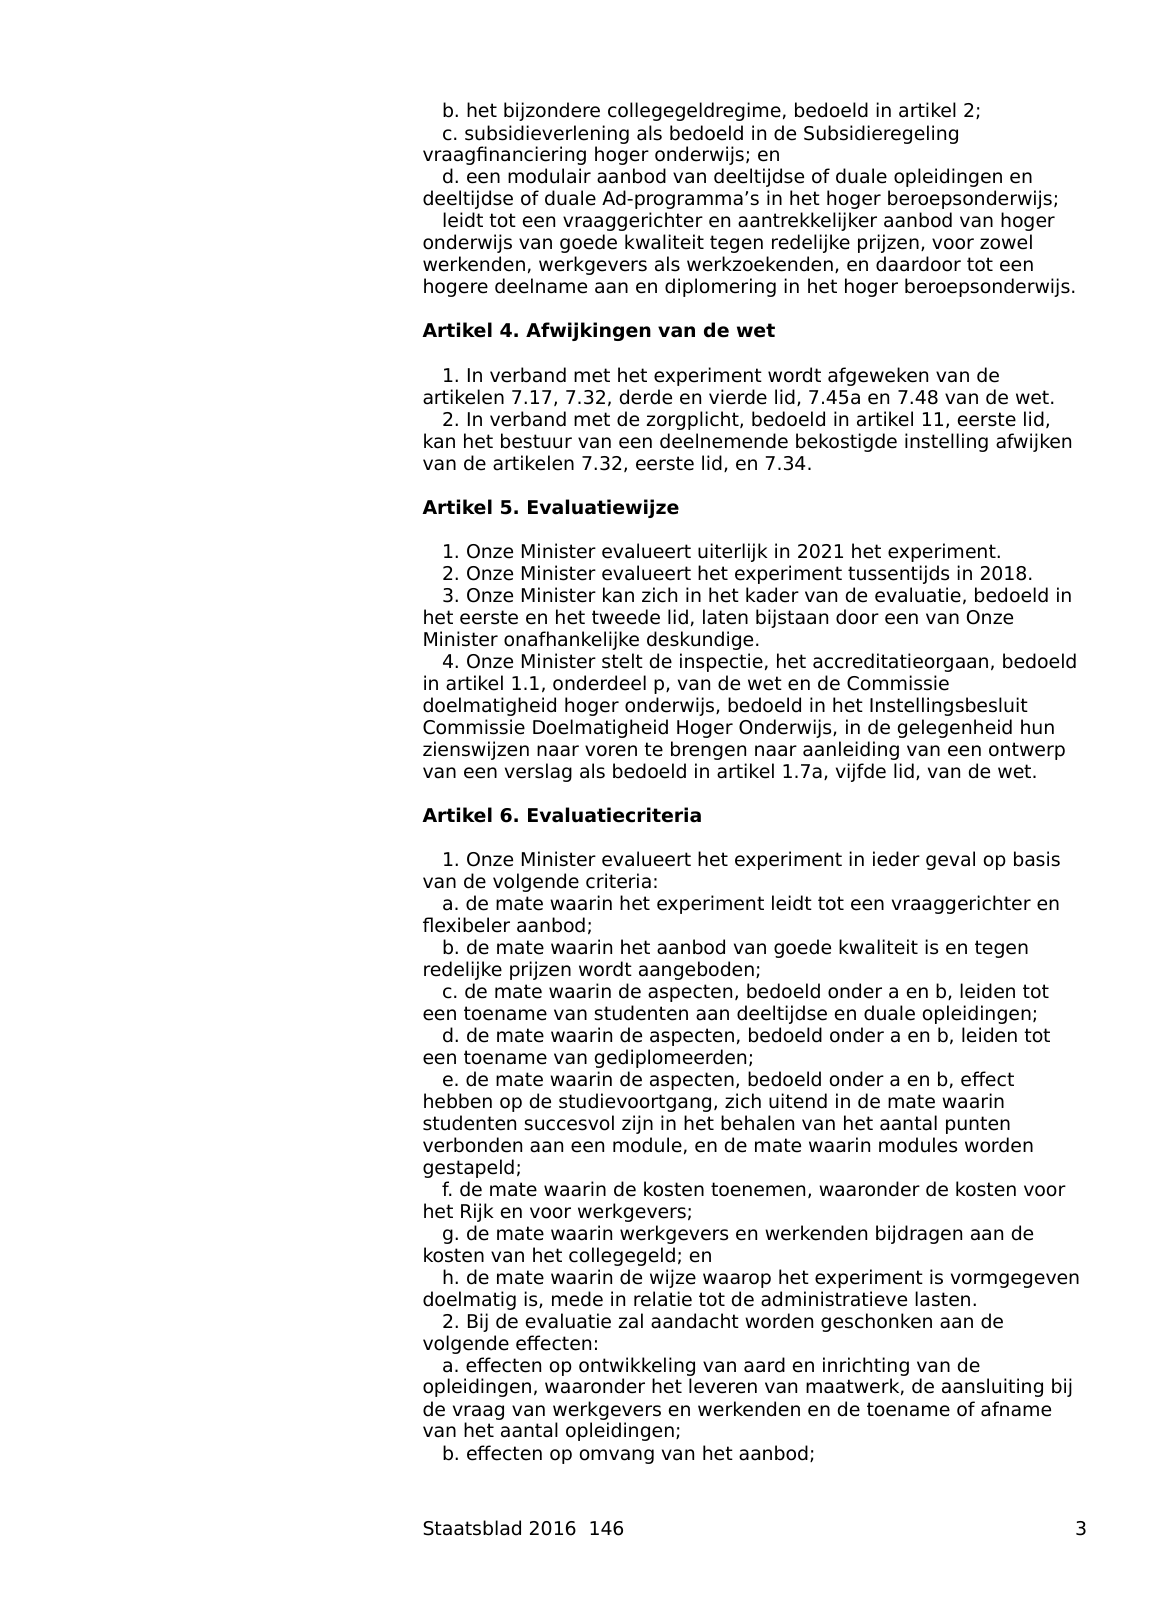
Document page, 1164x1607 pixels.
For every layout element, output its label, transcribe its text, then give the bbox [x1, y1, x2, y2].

text a. effecten op ontwikkeling van aard en inrichting van de opleidingen, waaronder het leveren van maatwerk, de aansluiting bij de vraag van werkgevers en werkenden en de toename of afname van het aantal opleidingen; [422, 1354, 1087, 1442]
text b. de mate waarin het aanbod van goede kwaliteit is en tegen redelijke prijzen wordt aangeboden; [422, 937, 1087, 981]
text f. de mate waarin de kosten toenemen, waaronder de kosten voor het Rijk en voor werkgevers; [422, 1179, 1087, 1223]
text d. een modulair aanbod van deeltijdse of duale opleidingen en deeltijdse of duale Ad-programma’s in het hoger beroepsonderwijs; [422, 166, 1087, 210]
text e. de mate waarin de aspecten, bedoeld onder a en b, effect hebben op de studievoortgang, zich uitend in de mate waarin studenten succesvol zijn in het behalen van het aantal punten verbonden aan een module, en de mate waarin modules worden gestapeld; [422, 1069, 1087, 1179]
text d. de mate waarin de aspecten, bedoeld onder a en b, leiden tot een toename van gediplomeerden; [422, 1025, 1087, 1069]
text a. de mate waarin het experiment leidt tot een vraaggerichter en flexibeler aanbod; [422, 893, 1087, 937]
text 2. Onze Minister evalueert het experiment tussentijds in 2018. [422, 563, 1087, 585]
text 3. Onze Minister kan zich in het kader van de evaluatie, bedoeld in het eerste en het tweede lid, laten bijstaan door een van Onze Minister onafhankelijke deskundige. [422, 585, 1087, 651]
text 4. Onze Minister stelt de inspectie, het accreditatieorgaan, bedoeld in artikel 1.1, onderdeel p, van de wet en de Commissie doelmatigheid hoger onderwijs, bedoeld in het Instellingsbesluit Commissie Doelmatigheid Hoger Onderwijs, in de gelegenheid hun zienswijzen naar voren te brengen naar aanleiding van een ontwerp van een verslag als bedoeld in artikel 1.7a, vijfde lid, van de wet. [422, 651, 1087, 783]
text c. de mate waarin de aspecten, bedoeld onder a en b, leiden tot een toename van studenten aan deeltijdse en duale opleidingen; [422, 981, 1087, 1025]
text g. de mate waarin werkgevers en werkenden bijdragen aan de kosten van het collegegeld; en [422, 1223, 1087, 1267]
text b. het bijzondere collegegeldregime, bedoeld in artikel 2; [422, 100, 1087, 122]
text leidt tot een vraaggerichter en aantrekkelijker aanbod van hoger onderwijs van goede kwaliteit tegen redelijke prijzen, voor zowel werkenden, werkgevers als werkzoekenden, en daardoor tot een hogere deelname aan en diplomering in het hoger beroepsonderwijs. [422, 210, 1087, 298]
subtitle Artikel 4. Afwijkingen van de wet [422, 320, 1087, 342]
text h. de mate waarin de wijze waarop het experiment is vormgegeven doelmatig is, mede in relatie tot de administratieve lasten. [422, 1267, 1087, 1311]
subtitle Artikel 6. Evaluatiecriteria [422, 805, 1087, 827]
text 2. Bij de evaluatie zal aandacht worden geschonken aan de volgende effecten: [422, 1311, 1087, 1354]
text 2. In verband met de zorgplicht, bedoeld in artikel 11, eerste lid, kan het bestuur van een deelnemende bekostigde instelling afwijken van de artikelen 7.32, eerste lid, en 7.34. [422, 408, 1087, 474]
text 1. Onze Minister evalueert het experiment in ieder geval op basis van de volgende criteria: [422, 849, 1087, 893]
text b. effecten op omvang van het aanbod; [422, 1442, 1087, 1464]
text 1. Onze Minister evalueert uiterlijk in 2021 het experiment. [422, 541, 1087, 563]
text 1. In verband met het experiment wordt afgeweken van de artikelen 7.17, 7.32, derde en vierde lid, 7.45a en 7.48 van de wet. [422, 364, 1087, 408]
text c. subsidieverlening als bedoeld in de Subsidieregeling vraagfinanciering hoger onderwijs; en [422, 122, 1087, 166]
subtitle Artikel 5. Evaluatiewijze [422, 497, 1087, 519]
